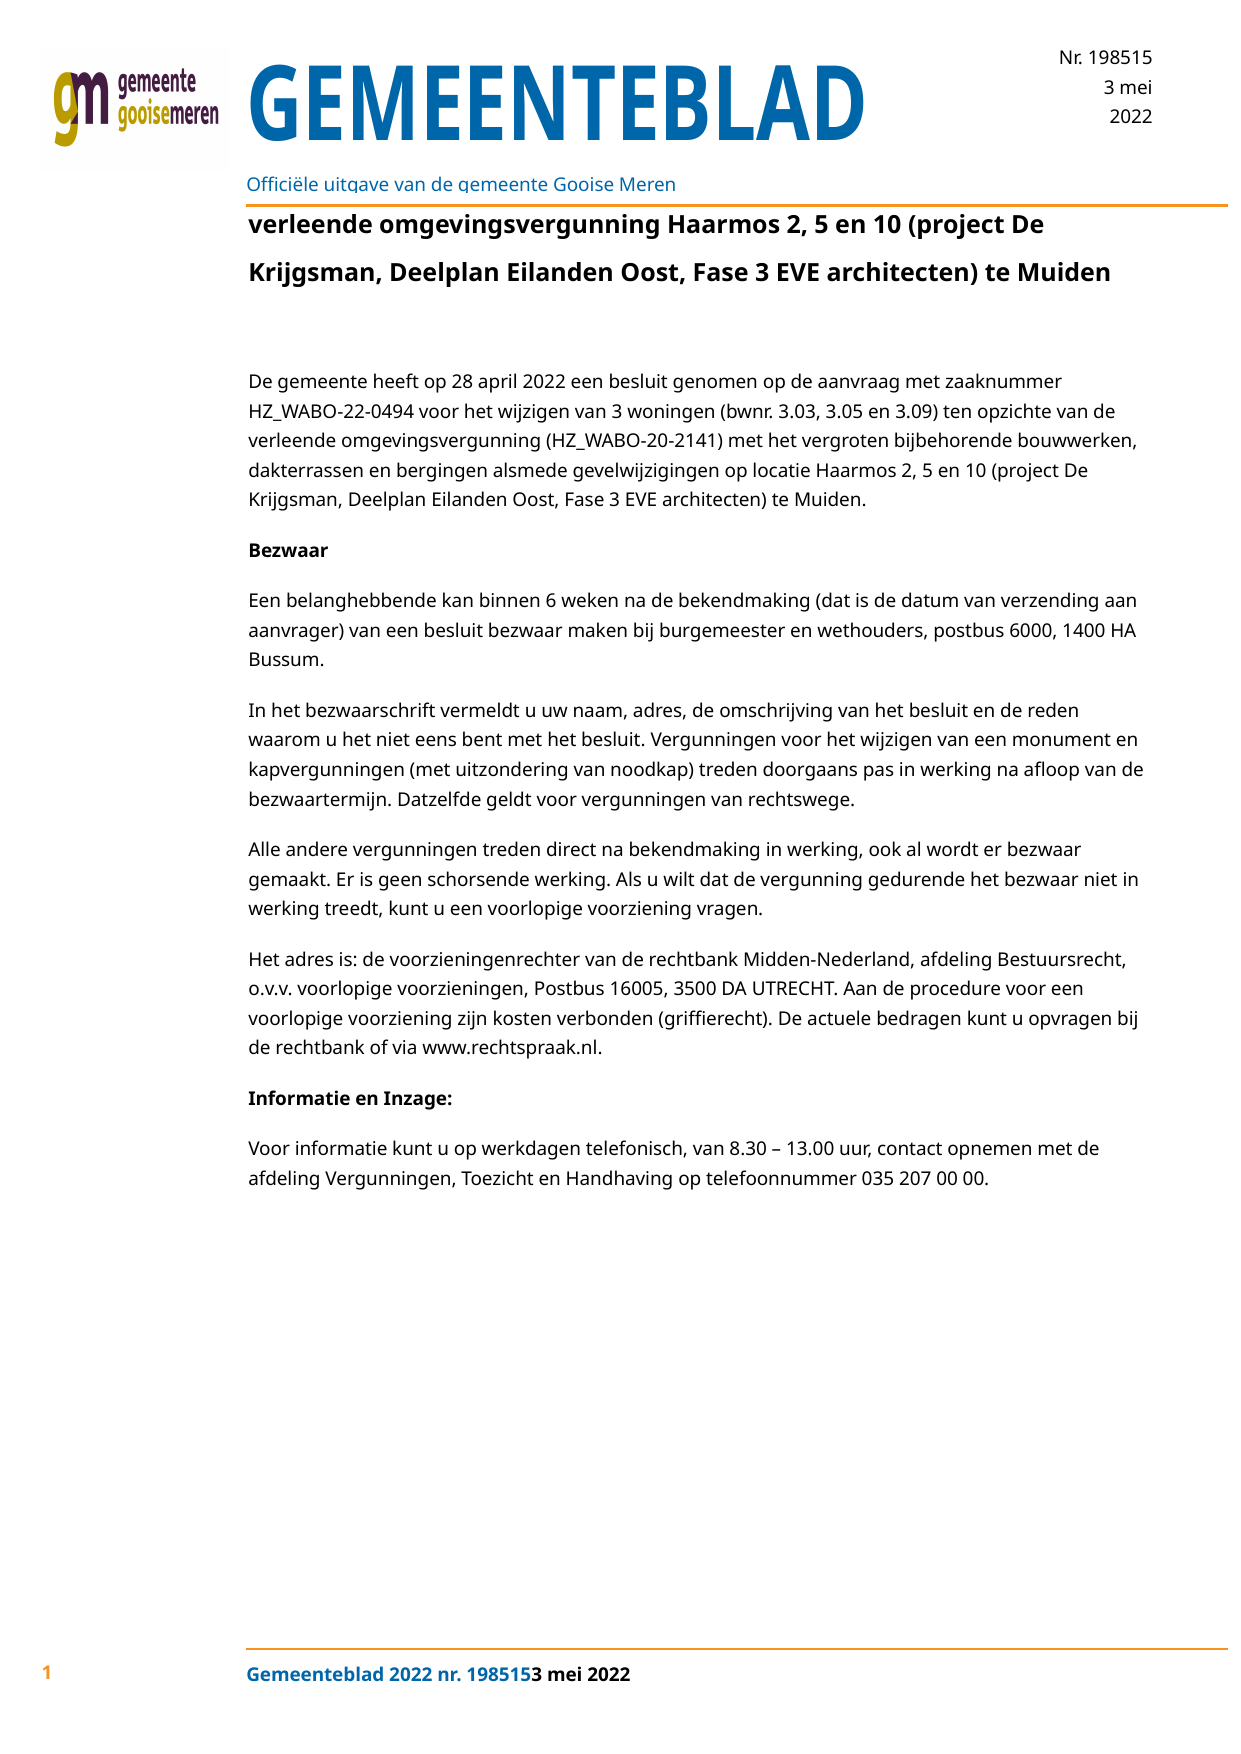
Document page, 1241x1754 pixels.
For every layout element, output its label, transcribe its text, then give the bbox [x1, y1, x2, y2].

text Informatie en Inzage: [248, 1085, 1152, 1111]
text verleende omgevingsvergunning Haarmos 2, 5 en 10 (project De Krijgsman, Deelplan Eilanden Oost, Fase 3 EVE architecten) te Muiden [248, 207, 1152, 288]
picture [41, 47, 231, 172]
text Alle andere vergunningen treden direct na bekendmaking in werking, ook al wordt er bezwaar gemaakt. Er is geen schorsende werking. Als u wilt dat de vergunning gedurende het bezwaar niet in werking treedt, kunt u een voorlopige voorziening vragen. [248, 836, 1152, 921]
text Een belanghebbende kan binnen 6 weken na de bekendmaking (dat is de datum van verzending aan aanvrager) van een besluit bezwaar maken bij burgemeester en wethouders, postbus 6000, 1400 HA Bussum. [248, 587, 1152, 672]
text De gemeente heeft op 28 april 2022 een besluit genomen op de aanvraag met zaaknummer HZ_WABO-22-0494 voor het wijzigen van 3 woningen (bwnr. 3.03, 3.05 en 3.09) ten opzichte van de verleende omgevingsvergunning (HZ_WABO-20-2141) met het vergroten bijbehorende bouwwerken, dakterrassen en bergingen alsmede gevelwijzigingen op locatie Haarmos 2, 5 en 10 (project De Krijgsman, Deelplan Eilanden Oost, Fase 3 EVE architecten) te Muiden. [248, 368, 1152, 512]
text In het bezwaarschrift vermeldt u uw naam, adres, de omschrijving van het besluit en de reden waarom u het niet eens bent met het besluit. Vergunningen voor het wijzigen van een monument en kapvergunningen (met uitzondering van noodkap) treden doorgaans pas in werking na afloop van de bezwaartermijn. Datzelfde geldt voor vergunningen van rechtswege. [248, 697, 1152, 812]
text Het adres is: de voorzieningenrechter van de rechtbank Midden-Nederland, afdeling Bestuursrecht, o.v.v. voorlopige voorzieningen, Postbus 16005, 3500 DA UTRECHT. Aan de procedure voor een voorlopige voorziening zijn kosten verbonden (griffierecht). De actuele bedragen kunt u opvragen bij de rechtbank of via www.rechtspraak.nl. [248, 946, 1152, 1060]
text Voor informatie kunt u op werkdagen telefonisch, van 8.30 – 13.00 uur, contact opnemen met de afdeling Vergunningen, Toezicht en Handhaving op telefoonnummer 035 207 00 00. [248, 1135, 1152, 1191]
text Bezwaar [248, 537, 1152, 563]
